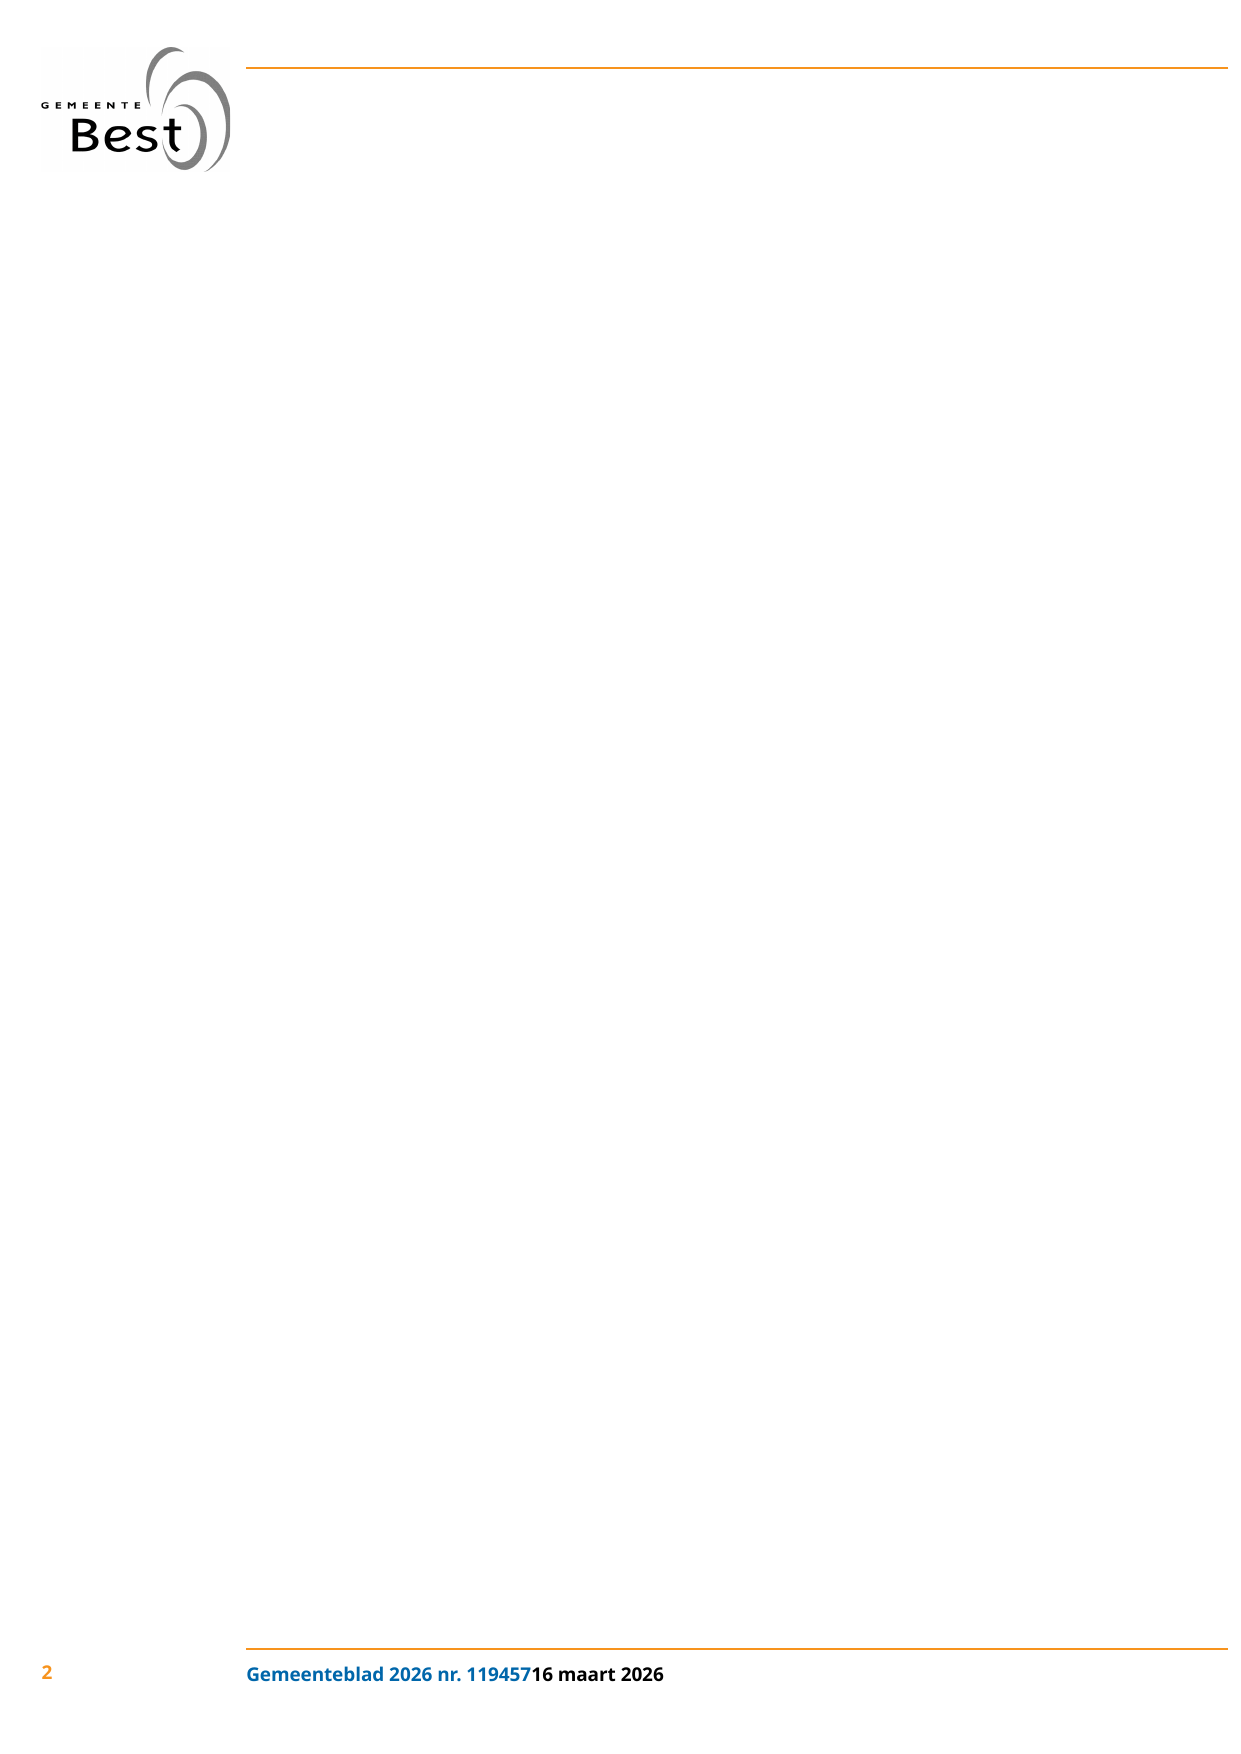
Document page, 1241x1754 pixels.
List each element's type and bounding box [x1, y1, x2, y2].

picture [41, 47, 231, 172]
